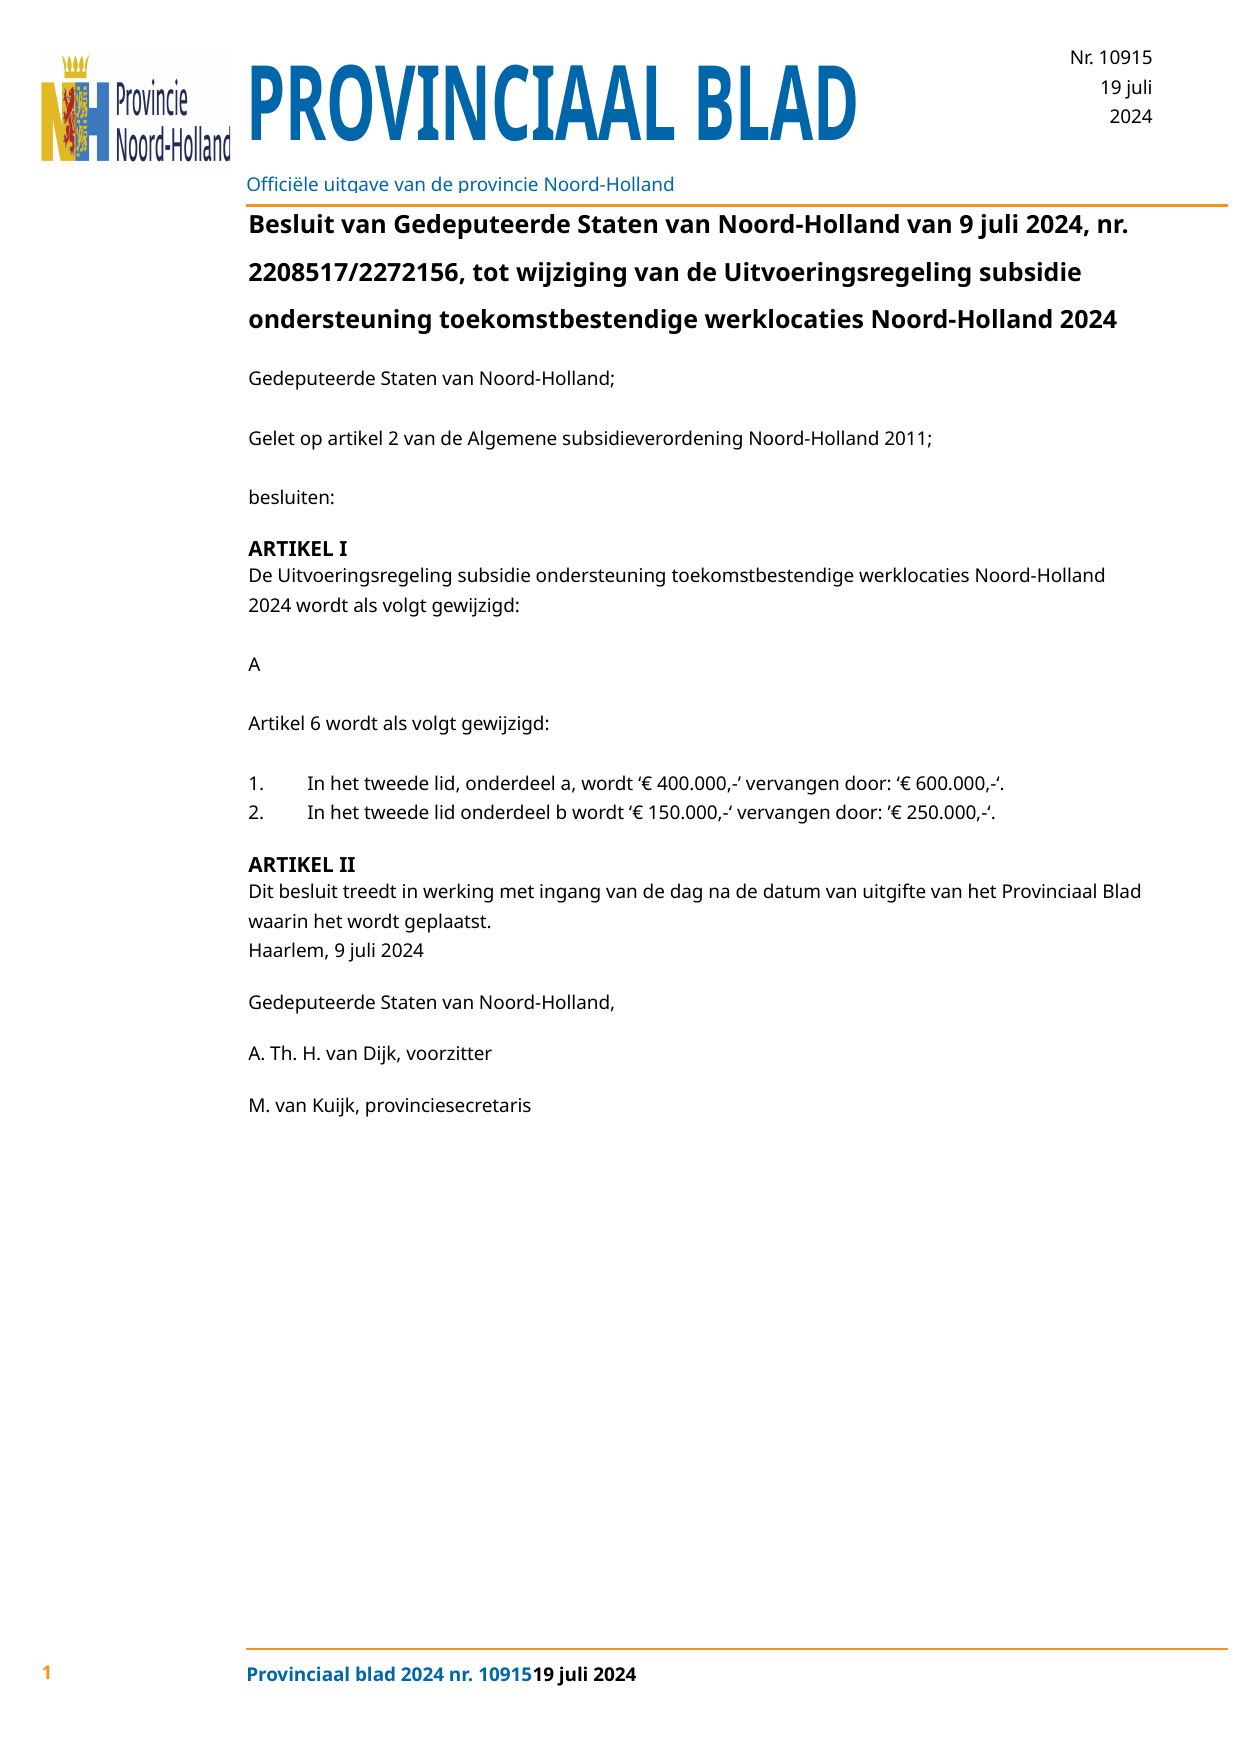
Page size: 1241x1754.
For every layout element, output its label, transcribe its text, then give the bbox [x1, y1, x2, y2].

list In het tweede lid, onderdeel a, wordt ‘€ 400.000,-’ vervangen door: ‘€ 600.000,-‘. [248, 770, 1152, 796]
list In het tweede lid onderdeel b wordt ‘€ 150.000,-‘ vervangen door: ’€ 250.000,-‘. [248, 799, 1152, 825]
text A. Th. H. van Dijk, voorzitter [248, 1040, 1152, 1066]
text Gedeputeerde Staten van Noord-Holland, [248, 989, 1152, 1014]
text De Uitvoeringsregeling subsidie ondersteuning toekomstbestendige werklocaties Noord-Holland 2024 wordt als volgt gewijzigd: [248, 563, 1152, 618]
text Gedeputeerde Staten van Noord-Holland; [248, 366, 1152, 391]
text Gelet op artikel 2 van de Algemene subsidieverordening Noord-Holland 2011; [248, 425, 1152, 450]
text ARTIKEL I [248, 534, 1152, 563]
text A [248, 651, 1152, 677]
text Besluit van Gedeputeerde Staten van Noord-Holland van 9 juli 2024, nr. 2208517/2272156, tot wijziging van de Uitvoeringsregeling subsidie ondersteuning toekomstbestendige werklocaties Noord-Holland 2024 [248, 207, 1152, 336]
text Dit besluit treedt in werking met ingang van de dag na de datum van uitgifte van het Provinciaal Blad waarin het wordt geplaatst. [248, 878, 1152, 933]
text Haarlem, 9 juli 2024 [248, 937, 1152, 963]
text Artikel 6 wordt als volgt gewijzigd: [248, 711, 1152, 736]
picture [41, 47, 231, 172]
text M. van Kuijk, provinciesecretaris [248, 1092, 1152, 1117]
text besluiten: [248, 484, 1152, 509]
text ARTIKEL II [248, 850, 1152, 878]
